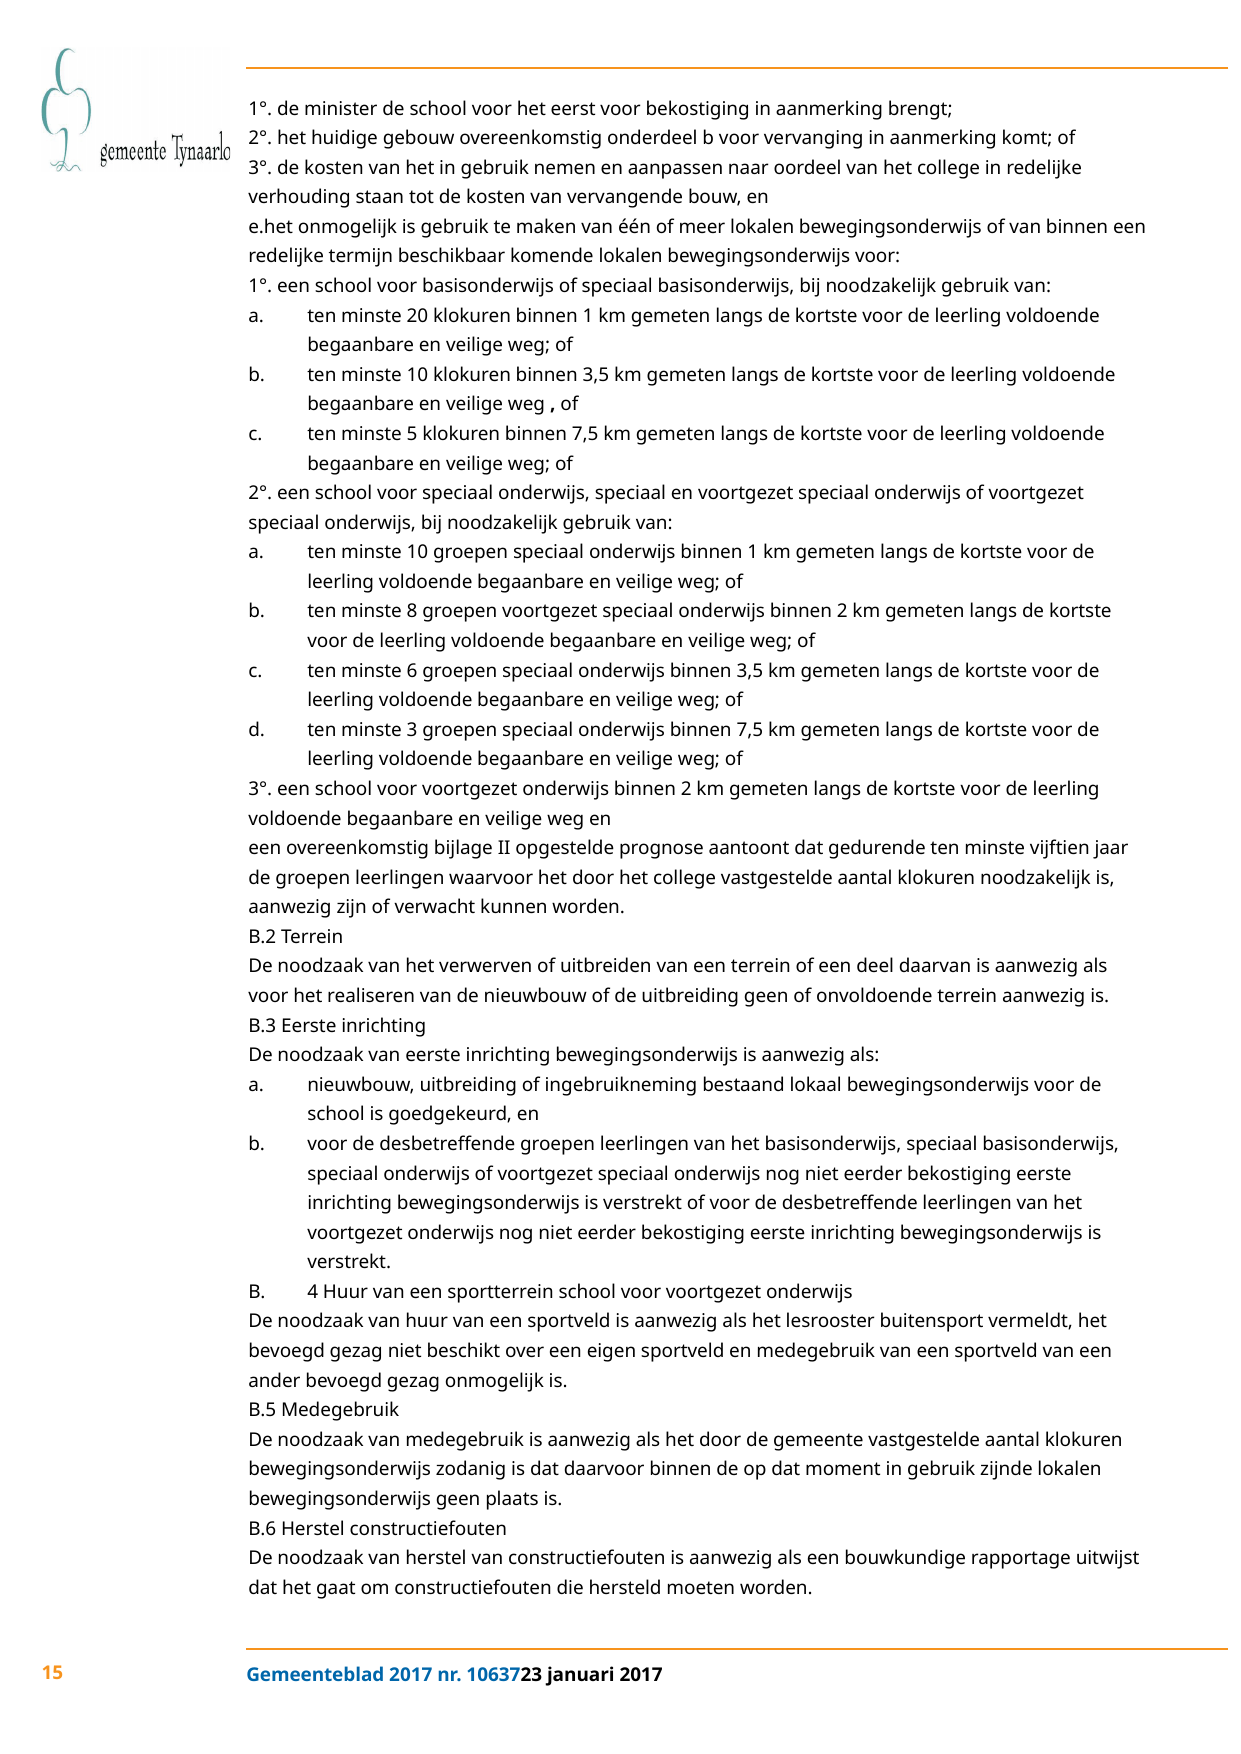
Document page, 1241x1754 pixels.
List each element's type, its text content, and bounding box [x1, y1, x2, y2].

text De noodzaak van huur van een sportveld is aanwezig als het lesrooster buitensport vermeldt, het bevoegd gezag niet beschikt over een eigen sportveld en medegebruik van een sportveld van een ander bevoegd gezag onmogelijk is. [248, 1308, 1152, 1393]
text 3°. de kosten van het in gebruik nemen en aanpassen naar oordeel van het college in redelijke verhouding staan tot de kosten van vervangende bouw, en [248, 154, 1152, 209]
text e.het onmogelijk is gebruik te maken van één of meer lokalen bewegingsonderwijs of van binnen een redelijke termijn beschikbaar komende lokalen bewegingsonderwijs voor: [248, 213, 1152, 268]
text B.6 Herstel constructiefouten [248, 1515, 1152, 1541]
text B.5 Medegebruik [248, 1396, 1152, 1422]
list ten minste 3 groepen speciaal onderwijs binnen 7,5 km gemeten langs de kortste voor de leerling voldoende begaanbare en veilige weg; of [248, 716, 1152, 771]
text De noodzaak van medegebruik is aanwezig als het door de gemeente vastgestelde aantal klokuren bewegingsonderwijs zodanig is dat daarvoor binnen de op dat moment in gebruik zijnde lokalen bewegingsonderwijs geen plaats is. [248, 1426, 1152, 1511]
text 3°. een school voor voortgezet onderwijs binnen 2 km gemeten langs de kortste voor de leerling voldoende begaanbare en veilige weg en [248, 775, 1152, 831]
list ten minste 6 groepen speciaal onderwijs binnen 3,5 km gemeten langs de kortste voor de leerling voldoende begaanbare en veilige weg; of [248, 657, 1152, 712]
text De noodzaak van het verwerven of uitbreiden van een terrein of een deel daarvan is aanwezig als voor het realiseren van de nieuwbouw of de uitbreiding geen of onvoldoende terrein aanwezig is. [248, 953, 1152, 1008]
text 1°. een school voor basisonderwijs of speciaal basisonderwijs, bij noodzakelijk gebruik van: [248, 272, 1152, 298]
text B.2 Terrein [248, 923, 1152, 949]
text De noodzaak van herstel van constructiefouten is aanwezig als een bouwkundige rapportage uitwijst dat het gaat om constructiefouten die hersteld moeten worden. [248, 1544, 1152, 1600]
list voor de desbetreffende groepen leerlingen van het basisonderwijs, speciaal basisonderwijs, speciaal onderwijs of voortgezet speciaal onderwijs nog niet eerder bekostiging eerste inrichting bewegingsonderwijs is verstrekt of voor de desbetreffende leerlingen van het voortgezet onderwijs nog niet eerder bekostiging eerste inrichting bewegingsonderwijs is verstrekt. [248, 1130, 1152, 1274]
text 2°. een school voor speciaal onderwijs, speciaal en voortgezet speciaal onderwijs of voortgezet speciaal onderwijs, bij noodzakelijk gebruik van: [248, 479, 1152, 535]
list ten minste 8 groepen voortgezet speciaal onderwijs binnen 2 km gemeten langs de kortste voor de leerling voldoende begaanbare en veilige weg; of [248, 598, 1152, 653]
list ten minste 10 klokuren binnen 3,5 km gemeten langs de kortste voor de leerling voldoende begaanbare en veilige weg , of [248, 361, 1152, 416]
text De noodzaak van eerste inrichting bewegingsonderwijs is aanwezig als: [248, 1041, 1152, 1067]
text 2°. het huidige gebouw overeenkomstig onderdeel b voor vervanging in aanmerking komt; of [248, 124, 1152, 150]
list nieuwbouw, uitbreiding of ingebruikneming bestaand lokaal bewegingsonderwijs voor de school is goedgekeurd, en [248, 1071, 1152, 1126]
text B.3 Eerste inrichting [248, 1012, 1152, 1038]
picture [41, 47, 231, 172]
text een overeenkomstig bijlage II opgestelde prognose aantoont dat gedurende ten minste vijftien jaar de groepen leerlingen waarvoor het door het college vastgestelde aantal klokuren noodzakelijk is, aanwezig zijn of verwacht kunnen worden. [248, 834, 1152, 919]
list ten minste 20 klokuren binnen 1 km gemeten langs de kortste voor de leerling voldoende begaanbare en veilige weg; of [248, 302, 1152, 357]
list ten minste 10 groepen speciaal onderwijs binnen 1 km gemeten langs de kortste voor de leerling voldoende begaanbare en veilige weg; of [248, 538, 1152, 594]
text 1°. de minister de school voor het eerst voor bekostiging in aanmerking brengt; [248, 95, 1152, 121]
list ten minste 5 klokuren binnen 7,5 km gemeten langs de kortste voor de leerling voldoende begaanbare en veilige weg; of [248, 420, 1152, 476]
list 4 Huur van een sportterrein school voor voortgezet onderwijs [248, 1278, 1152, 1304]
